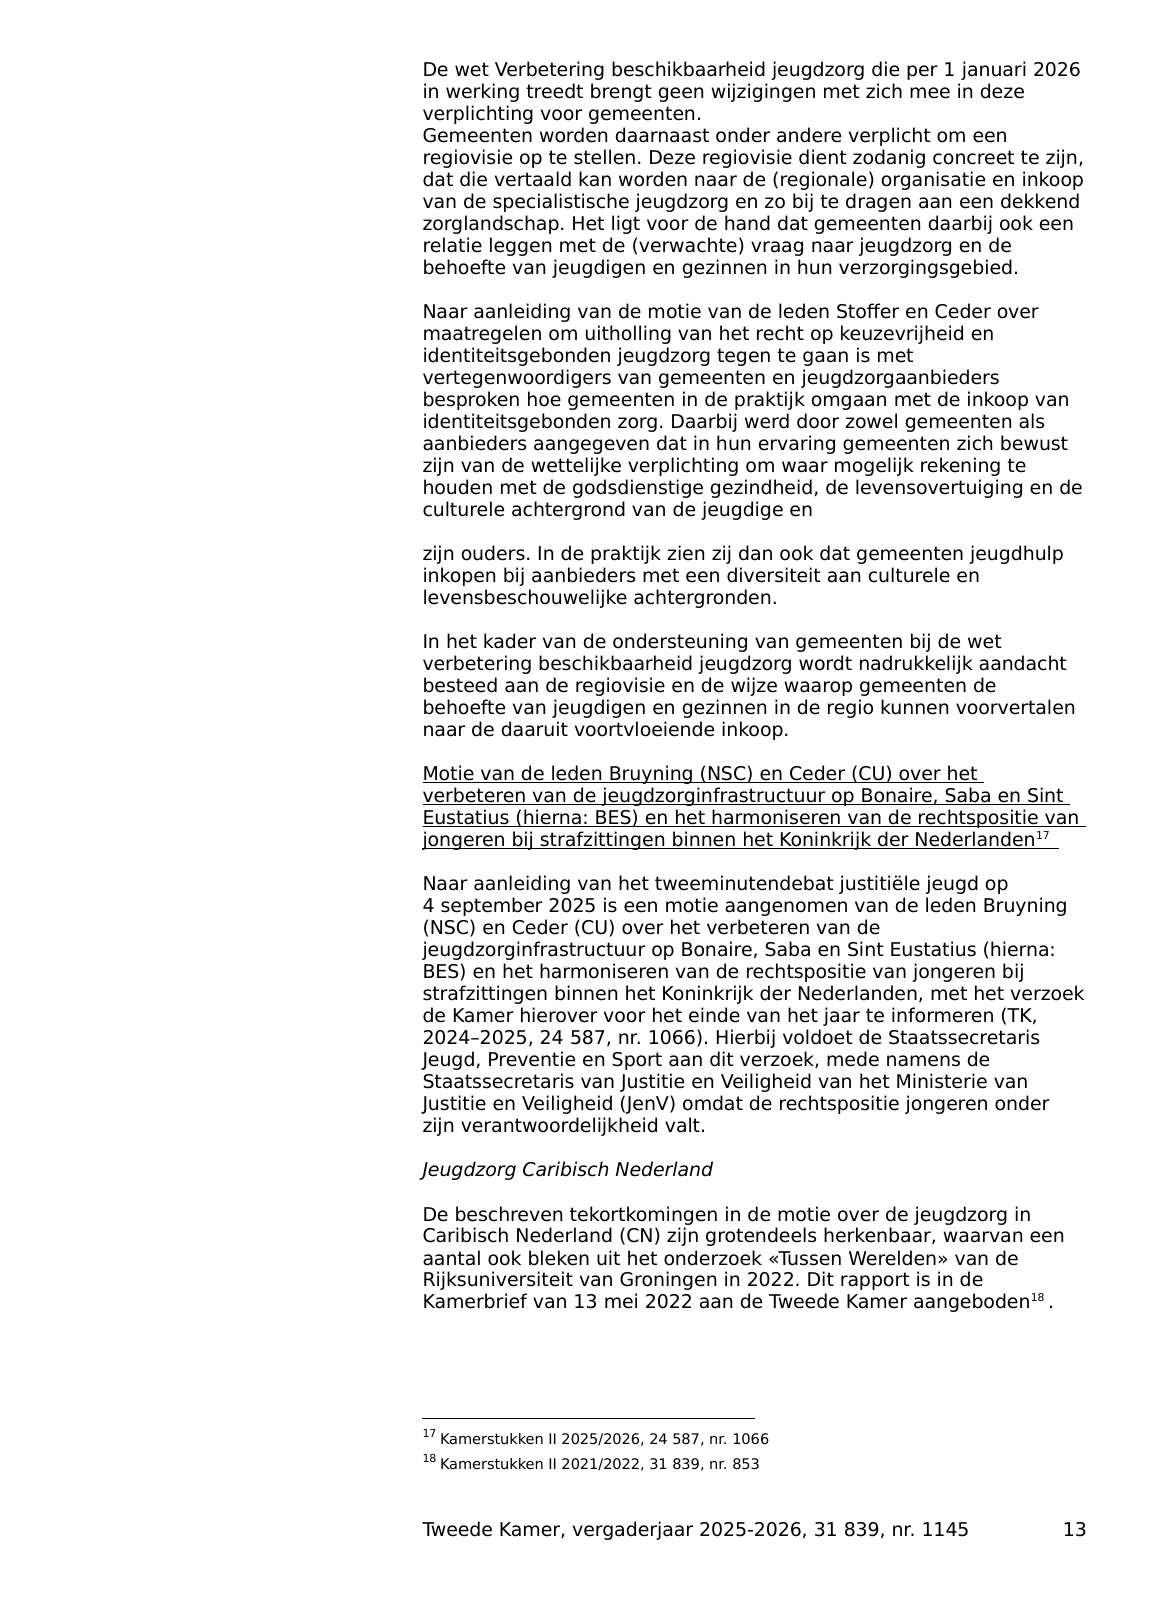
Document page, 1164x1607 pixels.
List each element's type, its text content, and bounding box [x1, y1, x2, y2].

text zijn ouders. In de praktijk zien zij dan ook dat gemeenten jeugdhulp inkopen bij aanbieders met een diversiteit aan culturele en levensbeschouwelijke achtergronden. [422, 543, 1087, 609]
text De beschreven tekortkomingen in de motie over de jeugdzorg in Caribisch Nederland (CN) zijn grotendeels herkenbaar, waarvan een aantal ook bleken uit het onderzoek «Tussen Werelden» van de Rijksuniversiteit van Groningen in 2022. Dit rapport is in de Kamerbrief van 13 mei 2022 aan de Tweede Kamer aangeboden. [422, 1203, 1087, 1313]
text Kamerstukken II 2021/2022, 31 839, nr. 853 [422, 1452, 1087, 1474]
text Kamerstukken II 2025/2026, 24 587, nr. 1066 [422, 1427, 1087, 1449]
text In het kader van de ondersteuning van gemeenten bij de wet verbetering beschikbaarheid jeugdzorg wordt nadrukkelijk aandacht besteed aan de regiovisie en de wijze waarop gemeenten de behoefte van jeugdigen en gezinnen in de regio kunnen voorvertalen naar de daaruit voortvloeiende inkoop. [422, 631, 1087, 741]
text Naar aanleiding van het tweeminutendebat justitiële jeugd op 4 september 2025 is een motie aangenomen van de leden Bruyning (NSC) en Ceder (CU) over het verbeteren van de jeugdzorginfrastructuur op Bonaire, Saba en Sint Eustatius (hierna: BES) en het harmoniseren van de rechtspositie van jongeren bij strafzittingen binnen het Koninkrijk der Nederlanden, met het verzoek de Kamer hierover voor het einde van het jaar te informeren (TK, 2024–2025, 24 587, nr. 1066). Hierbij voldoet de Staatssecretaris Jeugd, Preventie en Sport aan dit verzoek, mede namens de Staatssecretaris van Justitie en Veiligheid van het Ministerie van Justitie en Veiligheid (JenV) omdat de rechtspositie jongeren onder zijn verantwoordelijkheid valt. [422, 873, 1087, 1137]
text Naar aanleiding van de motie van de leden Stoffer en Ceder over maatregelen om uitholling van het recht op keuzevrijheid en identiteitsgebonden jeugdzorg tegen te gaan is met vertegenwoordigers van gemeenten en jeugdzorgaanbieders besproken hoe gemeenten in de praktijk omgaan met de inkoop van identiteitsgebonden zorg. Daarbij werd door zowel gemeenten als aanbieders aangegeven dat in hun ervaring gemeenten zich bewust zijn van de wettelijke verplichting om waar mogelijk rekening te houden met de godsdienstige gezindheid, de levensovertuiging en de culturele achtergrond van de jeugdige en [422, 301, 1087, 521]
subtitle Jeugdzorg Caribisch Nederland [422, 1159, 1087, 1181]
text Gemeenten worden daarnaast onder andere verplicht om een regiovisie op te stellen. Deze regiovisie dient zodanig concreet te zijn, dat die vertaald kan worden naar de (regionale) organisatie en inkoop van de specialistische jeugdzorg en zo bij te dragen aan een dekkend zorglandschap. Het ligt voor de hand dat gemeenten daarbij ook een relatie leggen met de (verwachte) vraag naar jeugdzorg en de behoefte van jeugdigen en gezinnen in hun verzorgingsgebied. [422, 125, 1087, 279]
text De wet Verbetering beschikbaarheid jeugdzorg die per 1 januari 2026 in werking treedt brengt geen wijzigingen met zich mee in deze verplichting voor gemeenten. [422, 59, 1087, 125]
subtitle Motie van de leden Bruyning (NSC) en Ceder (CU) over het verbeteren van de jeugdzorginfrastructuur op Bonaire, Saba en Sint Eustatius (hierna: BES) en het harmoniseren van de rechtspositie van jongeren bij strafzittingen binnen het Koninkrijk der Nederlanden [422, 763, 1087, 851]
